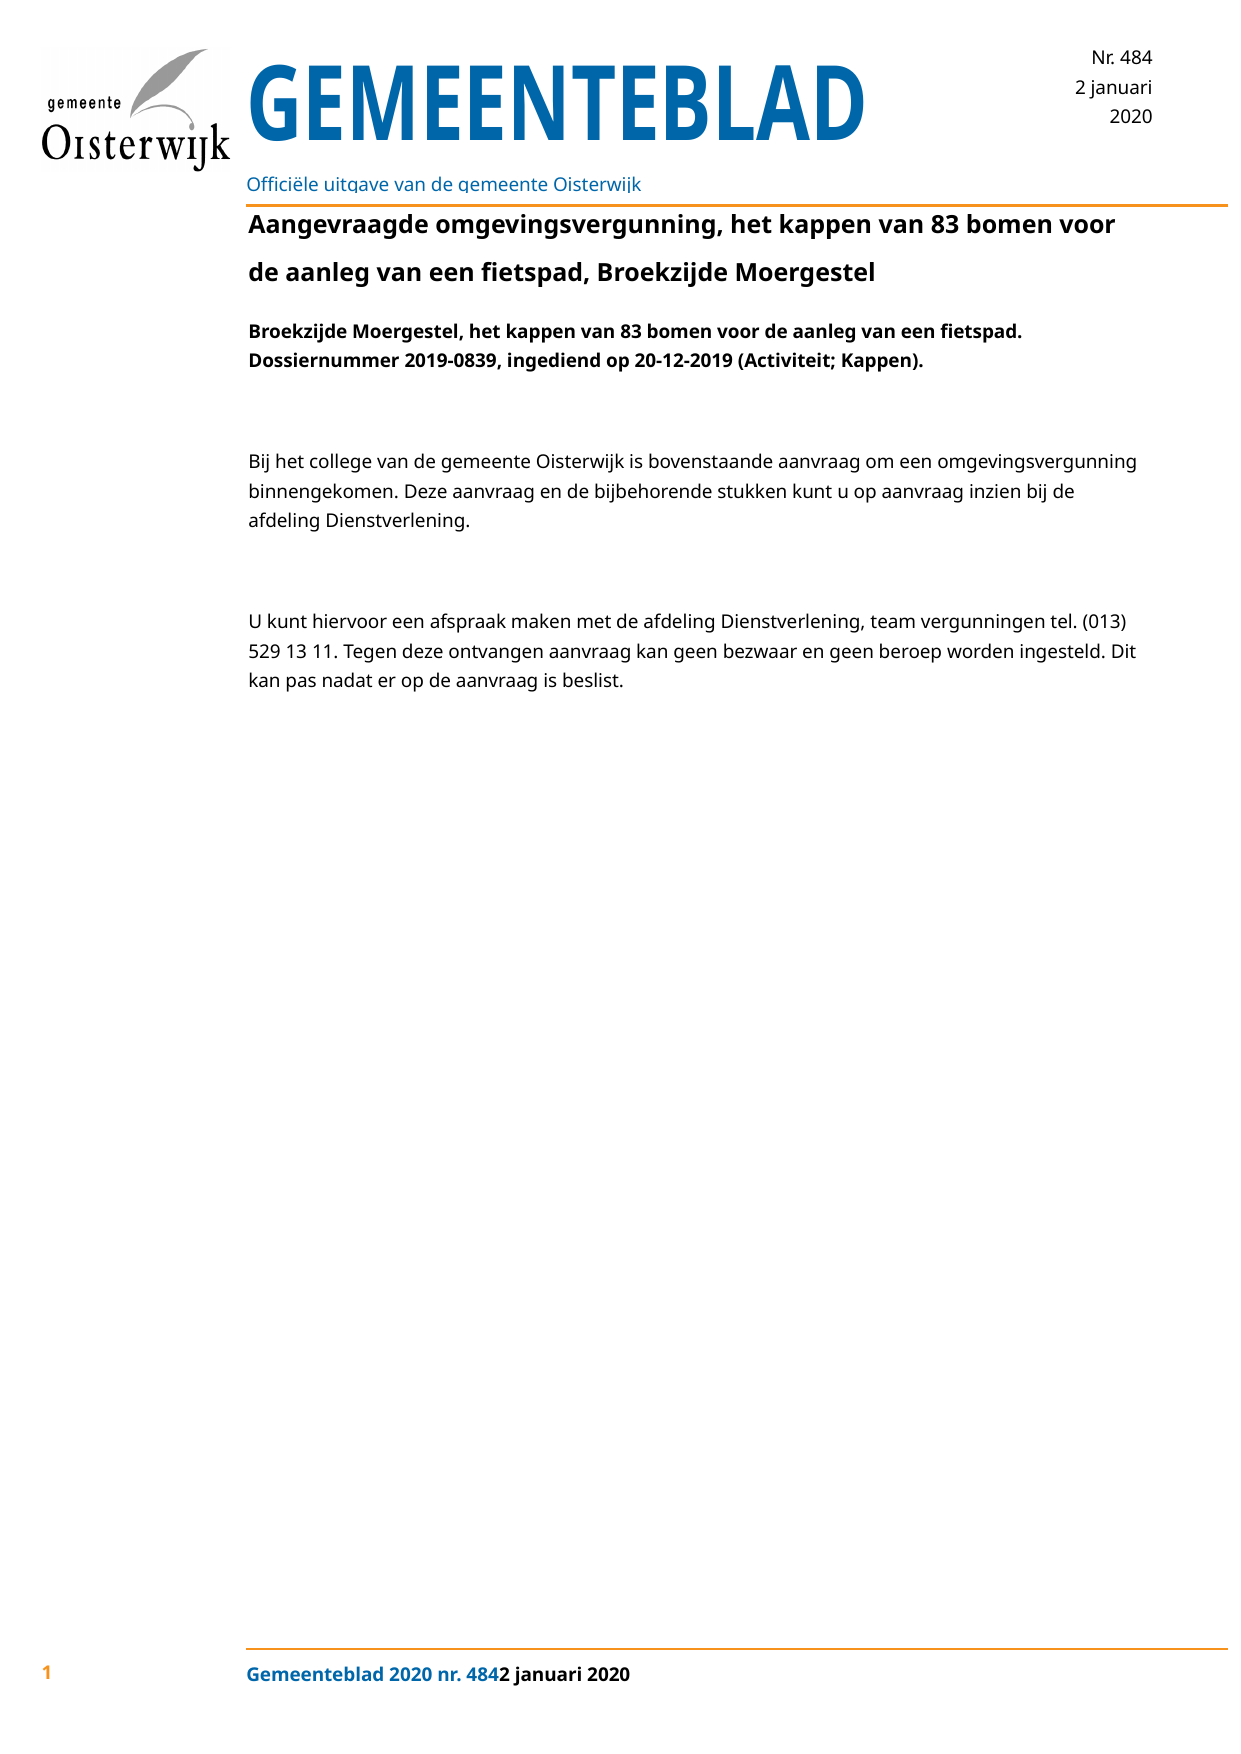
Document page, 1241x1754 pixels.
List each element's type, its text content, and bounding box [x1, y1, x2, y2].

text U kunt hiervoor een afspraak maken met de afdeling Dienstverlening, team vergunningen tel. (013) 529 13 11. Tegen deze ontvangen aanvraag kan geen bezwaar en geen beroep worden ingesteld. Dit kan pas nadat er op de aanvraag is beslist. [248, 608, 1152, 693]
text Aangevraagde omgevingsvergunning, het kappen van 83 bomen voor de aanleg van een fietspad, Broekzijde Moergestel [248, 207, 1152, 288]
picture [41, 47, 231, 172]
text Broekzijde Moergestel, het kappen van 83 bomen voor de aanleg van een fietspad. Dossiernummer 2019-0839, ingediend op 20-12-2019 (Activiteit; Kappen). [248, 318, 1152, 373]
text Bij het college van de gemeente Oisterwijk is bovenstaande aanvraag om een omgevingsvergunning binnengekomen. Deze aanvraag en de bijbehorende stukken kunt u op aanvraag inzien bij de afdeling Dienstverlening. [248, 448, 1152, 533]
